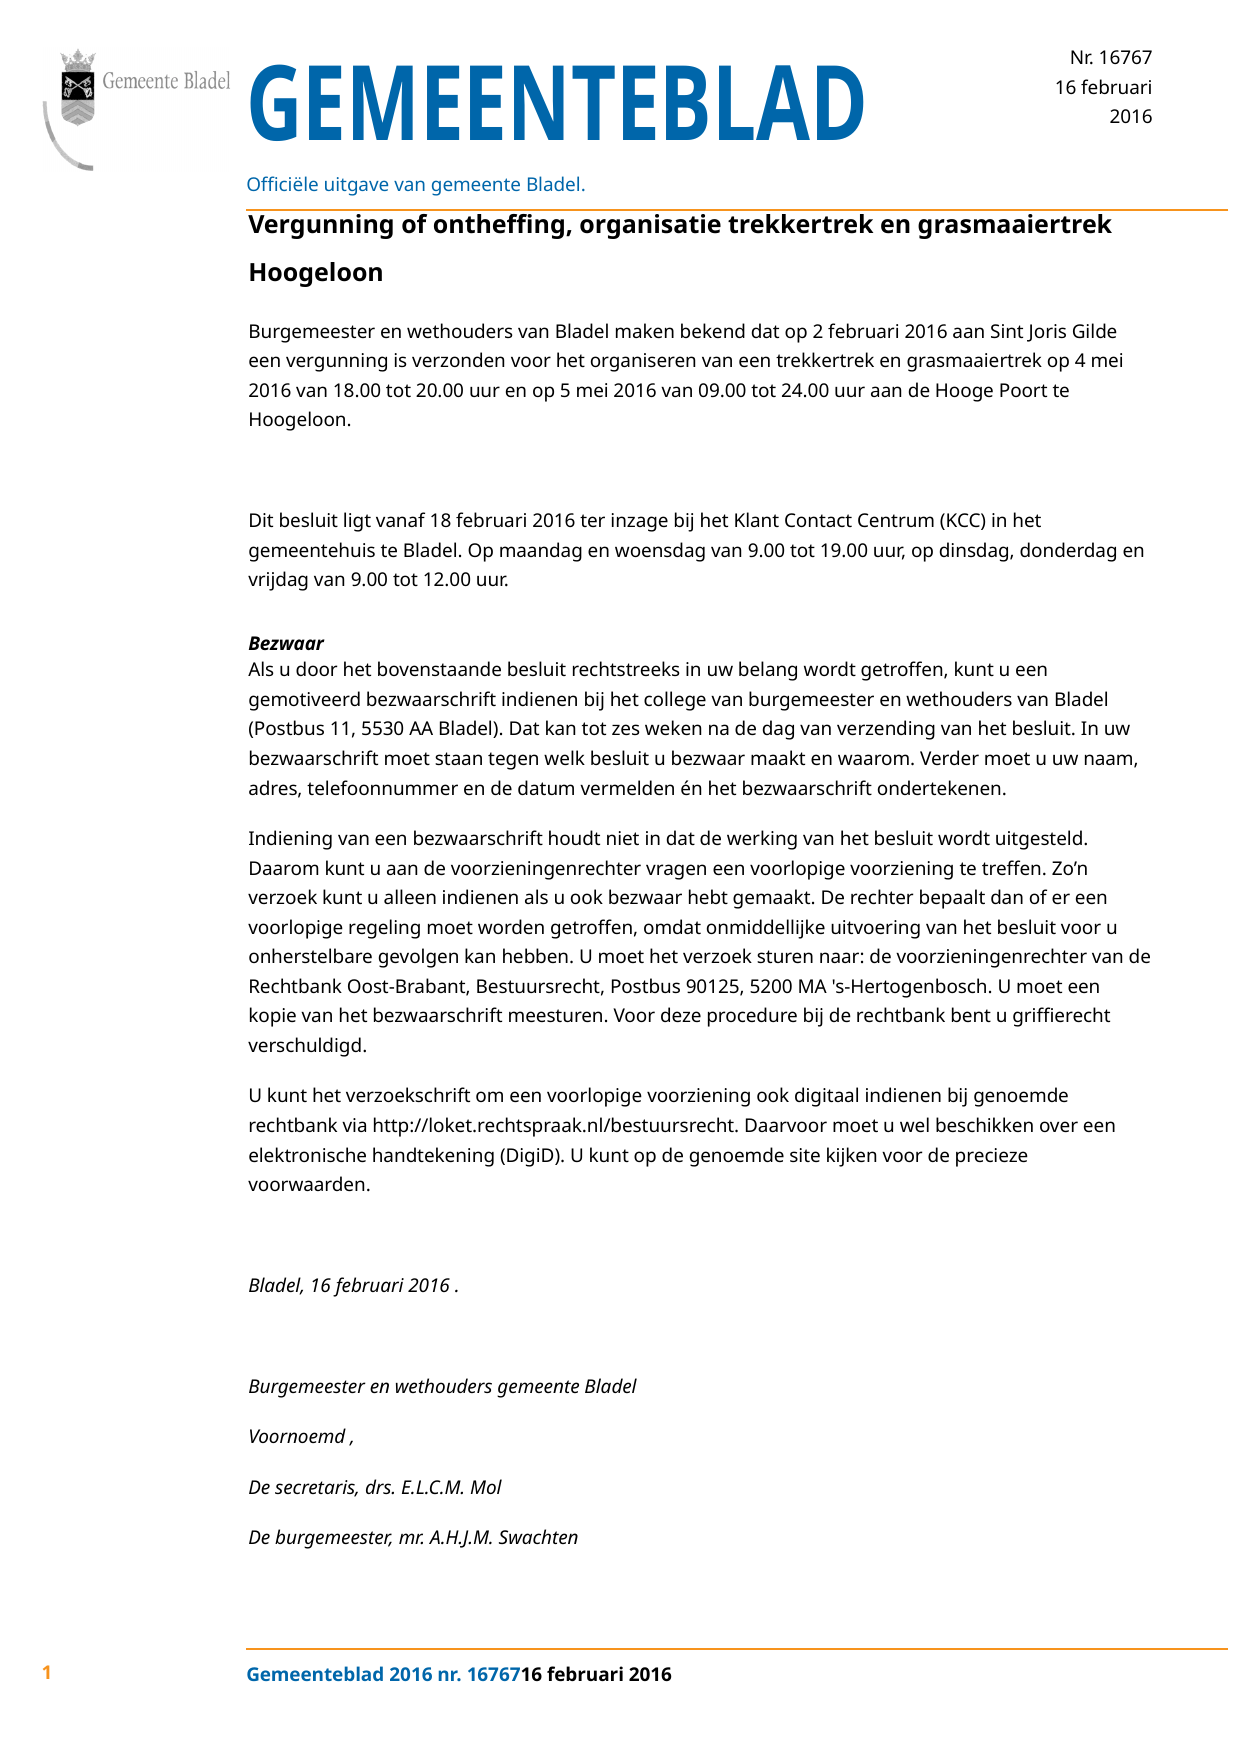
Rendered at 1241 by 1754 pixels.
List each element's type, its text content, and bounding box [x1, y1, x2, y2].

text U kunt het verzoekschrift om een voorlopige voorziening ook digitaal indienen bij genoemde rechtbank via http://loket.rechtspraak.nl/bestuursrecht. Daarvoor moet u wel beschikken over een elektronische handtekening (DigiD). U kunt op de genoemde site kijken voor de precieze voorwaarden. [248, 1083, 1152, 1197]
text Als u door het bovenstaande besluit rechtstreeks in uw belang wordt getroffen, kunt u een gemotiveerd bezwaarschrift indienen bij het college van burgemeester en wethouders van Bladel (Postbus 11, 5530 AA Bladel). Dat kan tot zes weken na de dag van verzending van het besluit. In uw bezwaarschrift moet staan tegen welk besluit u bezwaar maakt en waarom. Verder moet u uw naam, adres, telefoonnummer en de datum vermelden én het bezwaarschrift ondertekenen. [248, 656, 1152, 800]
text Burgemeester en wethouders van Bladel maken bekend dat op 2 februari 2016 aan Sint Joris Gilde een vergunning is verzonden voor het organiseren van een trekkertrek en grasmaaiertrek op 4 mei 2016 van 18.00 tot 20.00 uur en op 5 mei 2016 van 09.00 tot 24.00 uur aan de Hooge Poort te Hoogeloon. [248, 318, 1152, 432]
text De secretaris, drs. E.L.C.M. Mol [248, 1474, 1152, 1499]
text Bezwaar [248, 631, 1152, 656]
picture [41, 47, 231, 172]
text Dit besluit ligt vanaf 18 februari 2016 ter inzage bij het Klant Contact Centrum (KCC) in het gemeentehuis te Bladel. Op maandag en woensdag van 9.00 tot 19.00 uur, op dinsdag, donderdag en vrijdag van 9.00 tot 12.00 uur. [248, 507, 1152, 592]
text Voornoemd , [248, 1423, 1152, 1449]
text De burgemeester, mr. A.H.J.M. Swachten [248, 1524, 1152, 1550]
text Burgemeester en wethouders gemeente Bladel [248, 1373, 1152, 1399]
text Indiening van een bezwaarschrift houdt niet in dat de werking van het besluit wordt uitgesteld. Daarom kunt u aan de voorzieningenrechter vragen een voorlopige voorziening te treffen. Zo’n verzoek kunt u alleen indienen als u ook bezwaar hebt gemaakt. De rechter bepaalt dan of er een voorlopige regeling moet worden getroffen, omdat onmiddellijke uitvoering van het besluit voor u onherstelbare gevolgen kan hebben. U moet het verzoek sturen naar: de voorzieningenrechter van de Rechtbank Oost-Brabant, Bestuursrecht, Postbus 90125, 5200 MA 's-Hertogenbosch. U moet een kopie van het bezwaarschrift meesturen. Voor deze procedure bij de rechtbank bent u griffierecht verschuldigd. [248, 825, 1152, 1058]
text Vergunning of ontheffing, organisatie trekkertrek en grasmaaiertrek Hoogeloon [248, 211, 1152, 288]
text Bladel, 16 februari 2016 . [248, 1272, 1152, 1298]
